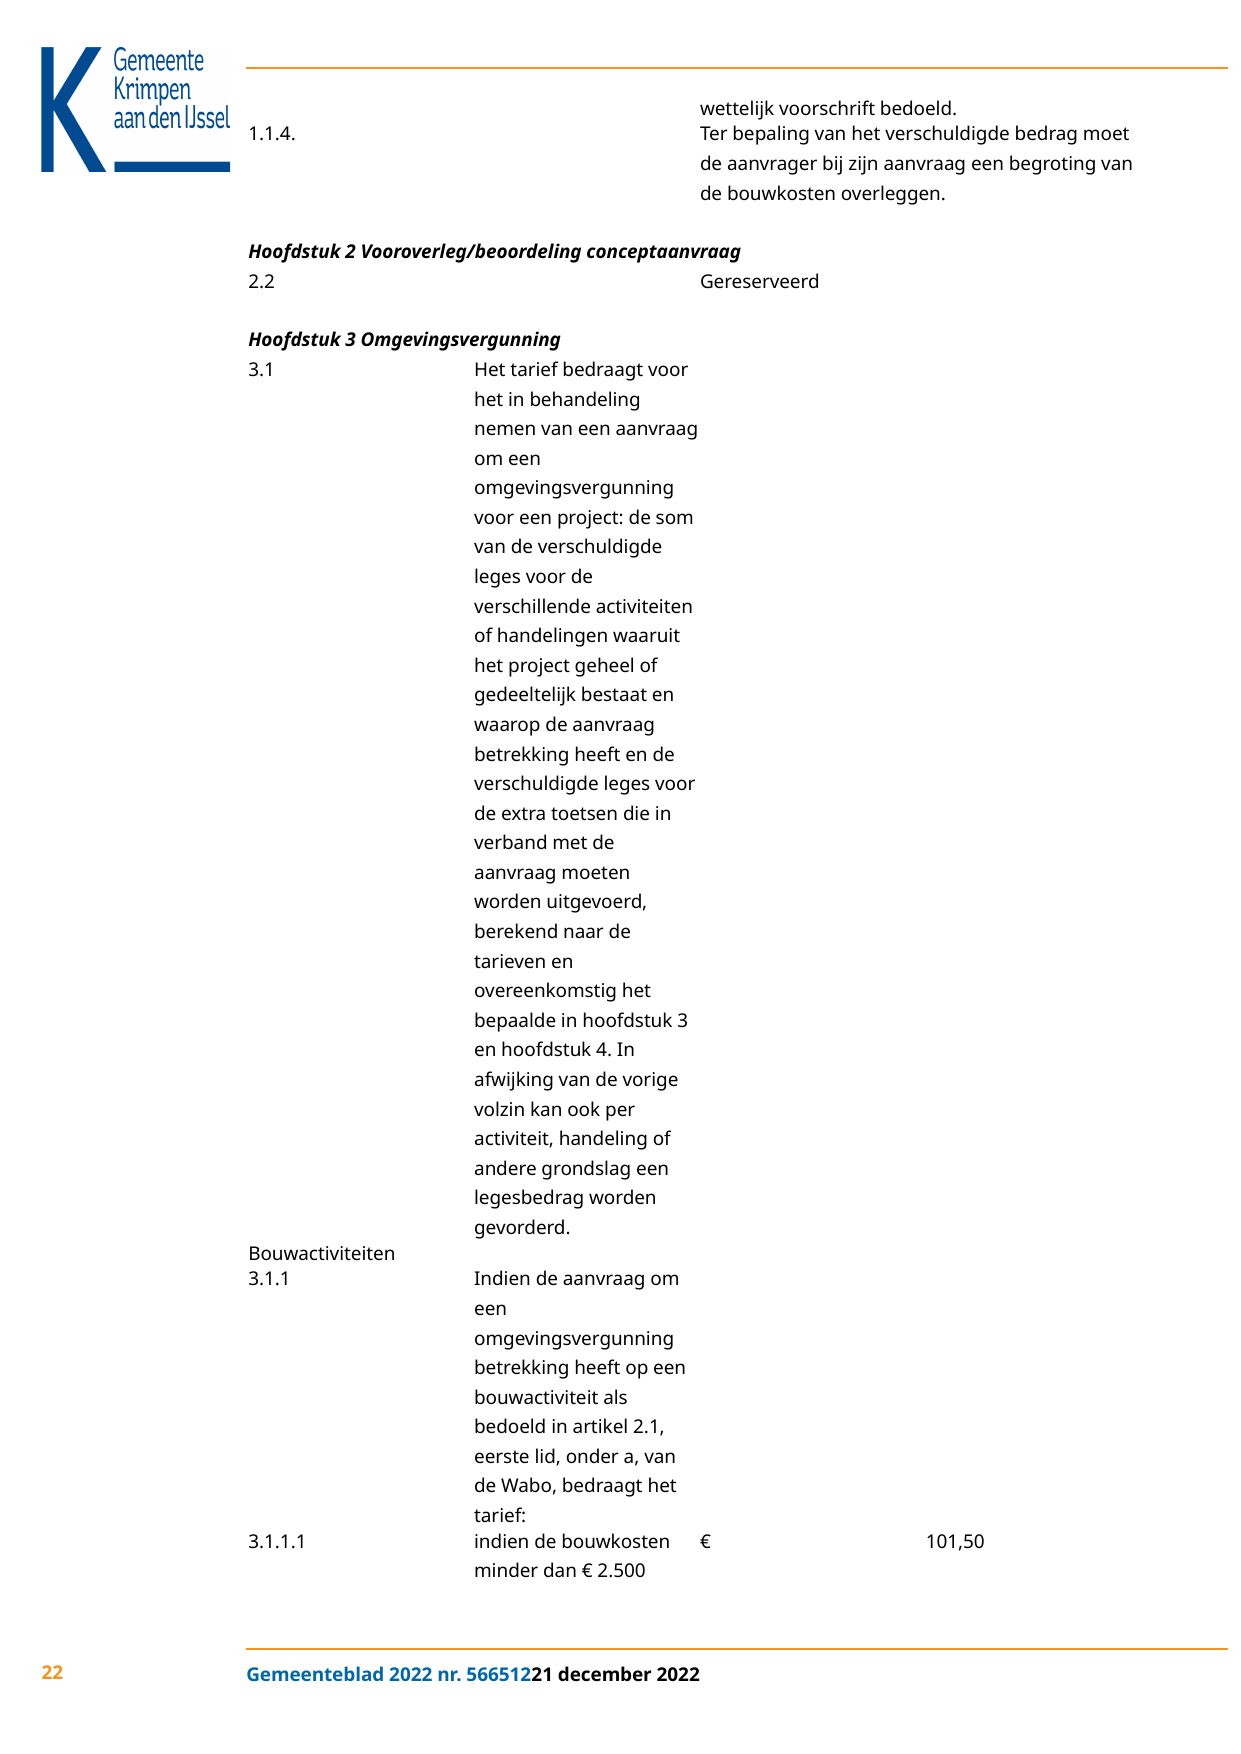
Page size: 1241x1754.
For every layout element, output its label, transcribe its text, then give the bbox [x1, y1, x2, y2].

table_cell 3.1.1 [248, 1266, 474, 1528]
table_cell 3.1.1.1 [248, 1528, 474, 1583]
table_cell € [700, 1528, 926, 1583]
table_cell [248, 95, 700, 121]
table_header [926, 356, 1152, 1240]
table_header 3.1 [248, 356, 474, 1240]
table_cell [926, 1266, 1152, 1528]
table_header [700, 356, 926, 1240]
table_header Gereserveerd [700, 268, 1152, 294]
text Hoofdstuk 3 Omgevingsvergunning [248, 326, 1152, 352]
text Hoofdstuk 2 Vooroverleg/beoordeling conceptaanvraag [248, 238, 1152, 264]
picture [41, 47, 231, 172]
table_cell Indien de aanvraag om een omgevingsvergunning betrekking heeft op een bouwactiviteit als bedoeld in artikel 2.1, eerste lid, onder a, van de Wabo, bedraagt het tarief: [474, 1266, 700, 1528]
table_cell wettelijk voorschrift bedoeld. [700, 95, 1152, 121]
table_cell 101,50 [926, 1528, 1152, 1583]
table_cell 1.1.4. [248, 121, 700, 205]
table_cell indien de bouwkosten minder dan € 2.500 [474, 1528, 700, 1583]
table_header Het tarief bedraagt voor het in behandeling nemen van een aanvraag om een omgevingsvergunning voor een project: de som van de verschuldigde leges voor de verschillende activiteiten of handelingen waaruit het project geheel of gedeeltelijk bestaat en waarop de aanvraag betrekking heeft en de verschuldigde leges voor de extra toetsen die in verband met de aanvraag moeten worden uitgevoerd, berekend naar de tarieven en overeenkomstig het bepaalde in hoofdstuk 3 en hoofdstuk 4. In afwijking van de vorige volzin kan ook per activiteit, handeling of andere grondslag een legesbedrag worden gevorderd. [474, 356, 700, 1240]
table_cell Ter bepaling van het verschuldigde bedrag moet de aanvrager bij zijn aanvraag een begroting van de bouwkosten overleggen. [700, 121, 1152, 205]
table_cell [700, 1266, 926, 1528]
table_header 2.2 [248, 268, 700, 294]
table_cell Bouwactiviteiten [248, 1240, 1152, 1266]
